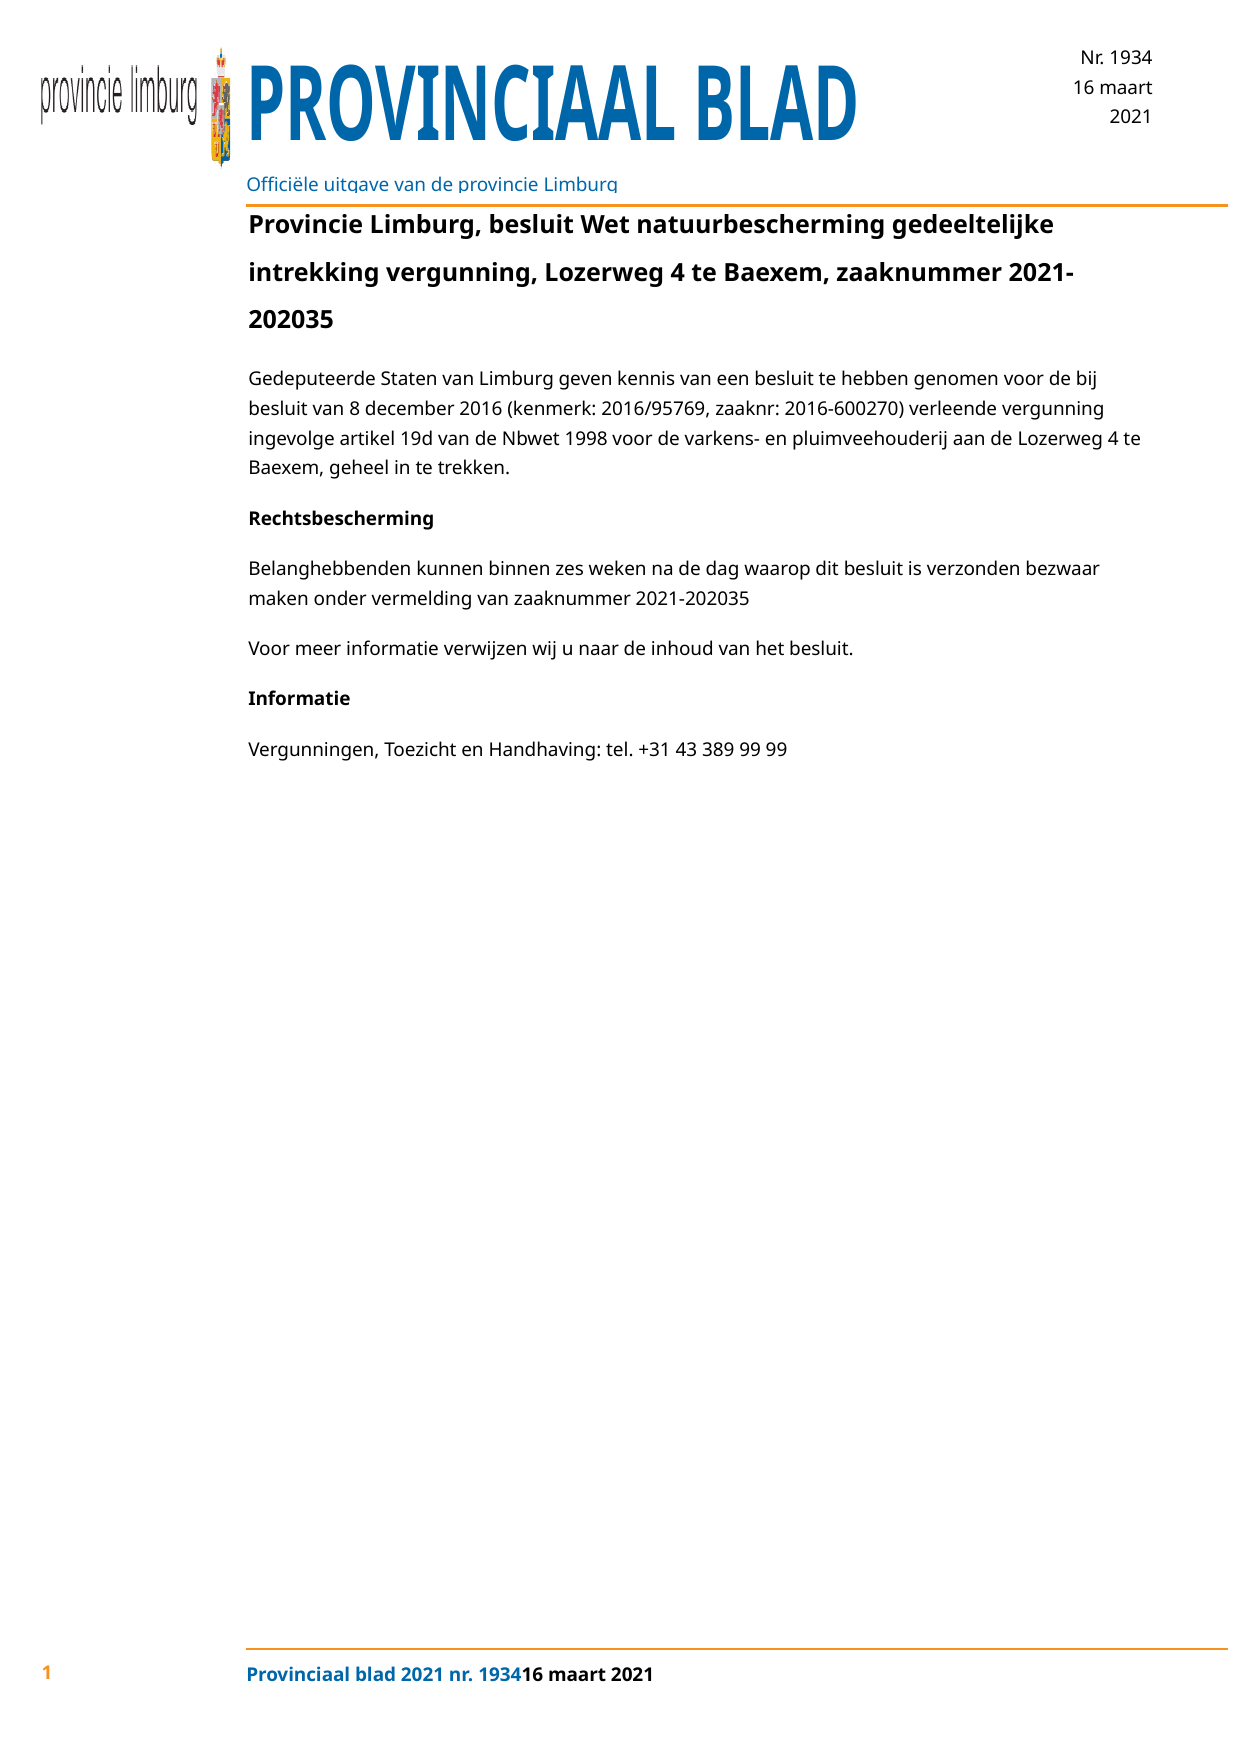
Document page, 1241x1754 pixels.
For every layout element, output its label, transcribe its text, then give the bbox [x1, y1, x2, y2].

text Provincie Limburg, besluit Wet natuurbescherming gedeeltelijke intrekking vergunning, Lozerweg 4 te Baexem, zaaknummer 2021-202035 [248, 207, 1152, 336]
text Informatie [248, 686, 1152, 711]
text Gedeputeerde Staten van Limburg geven kennis van een besluit te hebben genomen voor de bij besluit van 8 december 2016 (kenmerk: 2016/95769, zaaknr: 2016-600270) verleende vergunning ingevolge artikel 19d van de Nbwet 1998 voor de varkens- en pluimveehouderij aan de Lozerweg 4 te Baexem, geheel in te trekken. [248, 366, 1152, 480]
picture [41, 47, 231, 172]
text Voor meer informatie verwijzen wij u naar de inhoud van het besluit. [248, 635, 1152, 661]
text Vergunningen, Toezicht en Handhaving: tel. +31 43 389 99 99 [248, 736, 1152, 762]
text Belanghebbenden kunnen binnen zes weken na de dag waarop dit besluit is verzonden bezwaar maken onder vermelding van zaaknummer 2021-202035 [248, 555, 1152, 610]
text Rechtsbescherming [248, 505, 1152, 530]
